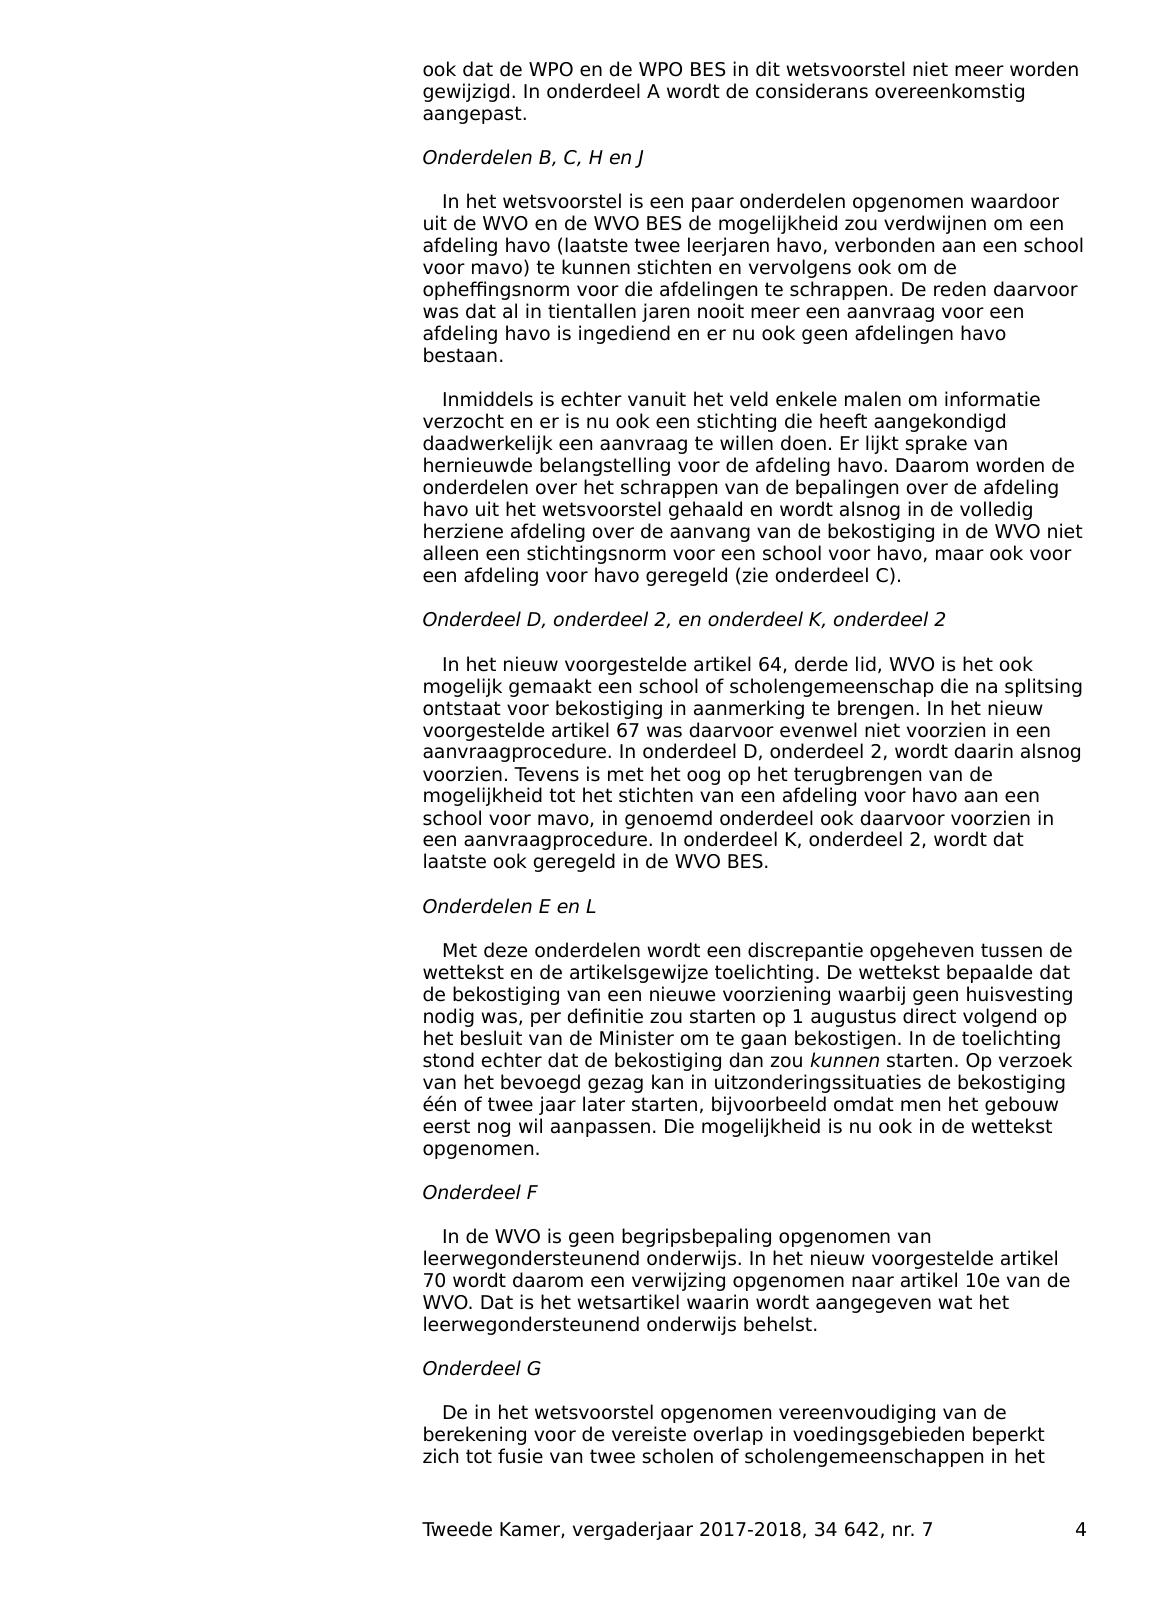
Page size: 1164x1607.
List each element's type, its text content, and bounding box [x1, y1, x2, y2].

subtitle Onderdeel D, onderdeel 2, en onderdeel K, onderdeel 2 [422, 609, 1087, 631]
text Inmiddels is echter vanuit het veld enkele malen om informatie verzocht en er is nu ook een stichting die heeft aangekondigd daadwerkelijk een aanvraag te willen doen. Er lijkt sprake van hernieuwde belangstelling voor de afdeling havo. Daarom worden de onderdelen over het schrappen van de bepalingen over de afdeling havo uit het wetsvoorstel gehaald en wordt alsnog in de volledig herziene afdeling over de aanvang van de bekostiging in de WVO niet alleen een stichtingsnorm voor een school voor havo, maar ook voor een afdeling voor havo geregeld (zie onderdeel C). [422, 389, 1087, 587]
subtitle Onderdelen E en L [422, 896, 1087, 917]
text In het wetsvoorstel is een paar onderdelen opgenomen waardoor uit de WVO en de WVO BES de mogelijkheid zou verdwijnen om een afdeling havo (laatste twee leerjaren havo, verbonden aan een school voor mavo) te kunnen stichten en vervolgens ook om de opheffingsnorm voor die afdelingen te schrappen. De reden daarvoor was dat al in tientallen jaren nooit meer een aanvraag voor een afdeling havo is ingediend en er nu ook geen afdelingen havo bestaan. [422, 191, 1087, 367]
subtitle Onderdelen B, C, H en J [422, 147, 1087, 169]
text In het nieuw voorgestelde artikel 64, derde lid, WVO is het ook mogelijk gemaakt een school of scholengemeenschap die na splitsing ontstaat voor bekostiging in aanmerking te brengen. In het nieuw voorgestelde artikel 67 was daarvoor evenwel niet voorzien in een aanvraagprocedure. In onderdeel D, onderdeel 2, wordt daarin alsnog voorzien. Tevens is met het oog op het terugbrengen van de mogelijkheid tot het stichten van een afdeling voor havo aan een school voor mavo, in genoemd onderdeel ook daarvoor voorzien in een aanvraagprocedure. In onderdeel K, onderdeel 2, wordt dat laatste ook geregeld in de WVO BES. [422, 653, 1087, 873]
text In de WVO is geen begripsbepaling opgenomen van leerwegondersteunend onderwijs. In het nieuw voorgestelde artikel 70 wordt daarom een verwijzing opgenomen naar artikel 10e van de WVO. Dat is het wetsartikel waarin wordt aangegeven wat het leerwegondersteunend onderwijs behelst. [422, 1226, 1087, 1336]
text Met deze onderdelen wordt een discrepantie opgeheven tussen de wettekst en de artikelsgewijze toelichting. De wettekst bepaalde dat de bekostiging van een nieuwe voorziening waarbij geen huisvesting nodig was, per definitie zou starten op 1 augustus direct volgend op het besluit van de Minister om te gaan bekostigen. In de toelichting stond echter dat de bekostiging dan zou kunnen starten. Op verzoek van het bevoegd gezag kan in uitzonderingssituaties de bekostiging één of twee jaar later starten, bijvoorbeeld omdat men het gebouw eerst nog wil aanpassen. Die mogelijkheid is nu ook in de wettekst opgenomen. [422, 940, 1087, 1159]
subtitle Onderdeel F [422, 1182, 1087, 1204]
subtitle Onderdeel G [422, 1358, 1087, 1380]
text ook dat de WPO en de WPO BES in dit wetsvoorstel niet meer worden gewijzigd. In onderdeel A wordt de considerans overeenkomstig aangepast. [422, 59, 1087, 125]
text De in het wetsvoorstel opgenomen vereenvoudiging van de berekening voor de vereiste overlap in voedingsgebieden beperkt zich tot fusie van twee scholen of scholengemeenschappen in het [422, 1402, 1087, 1468]
